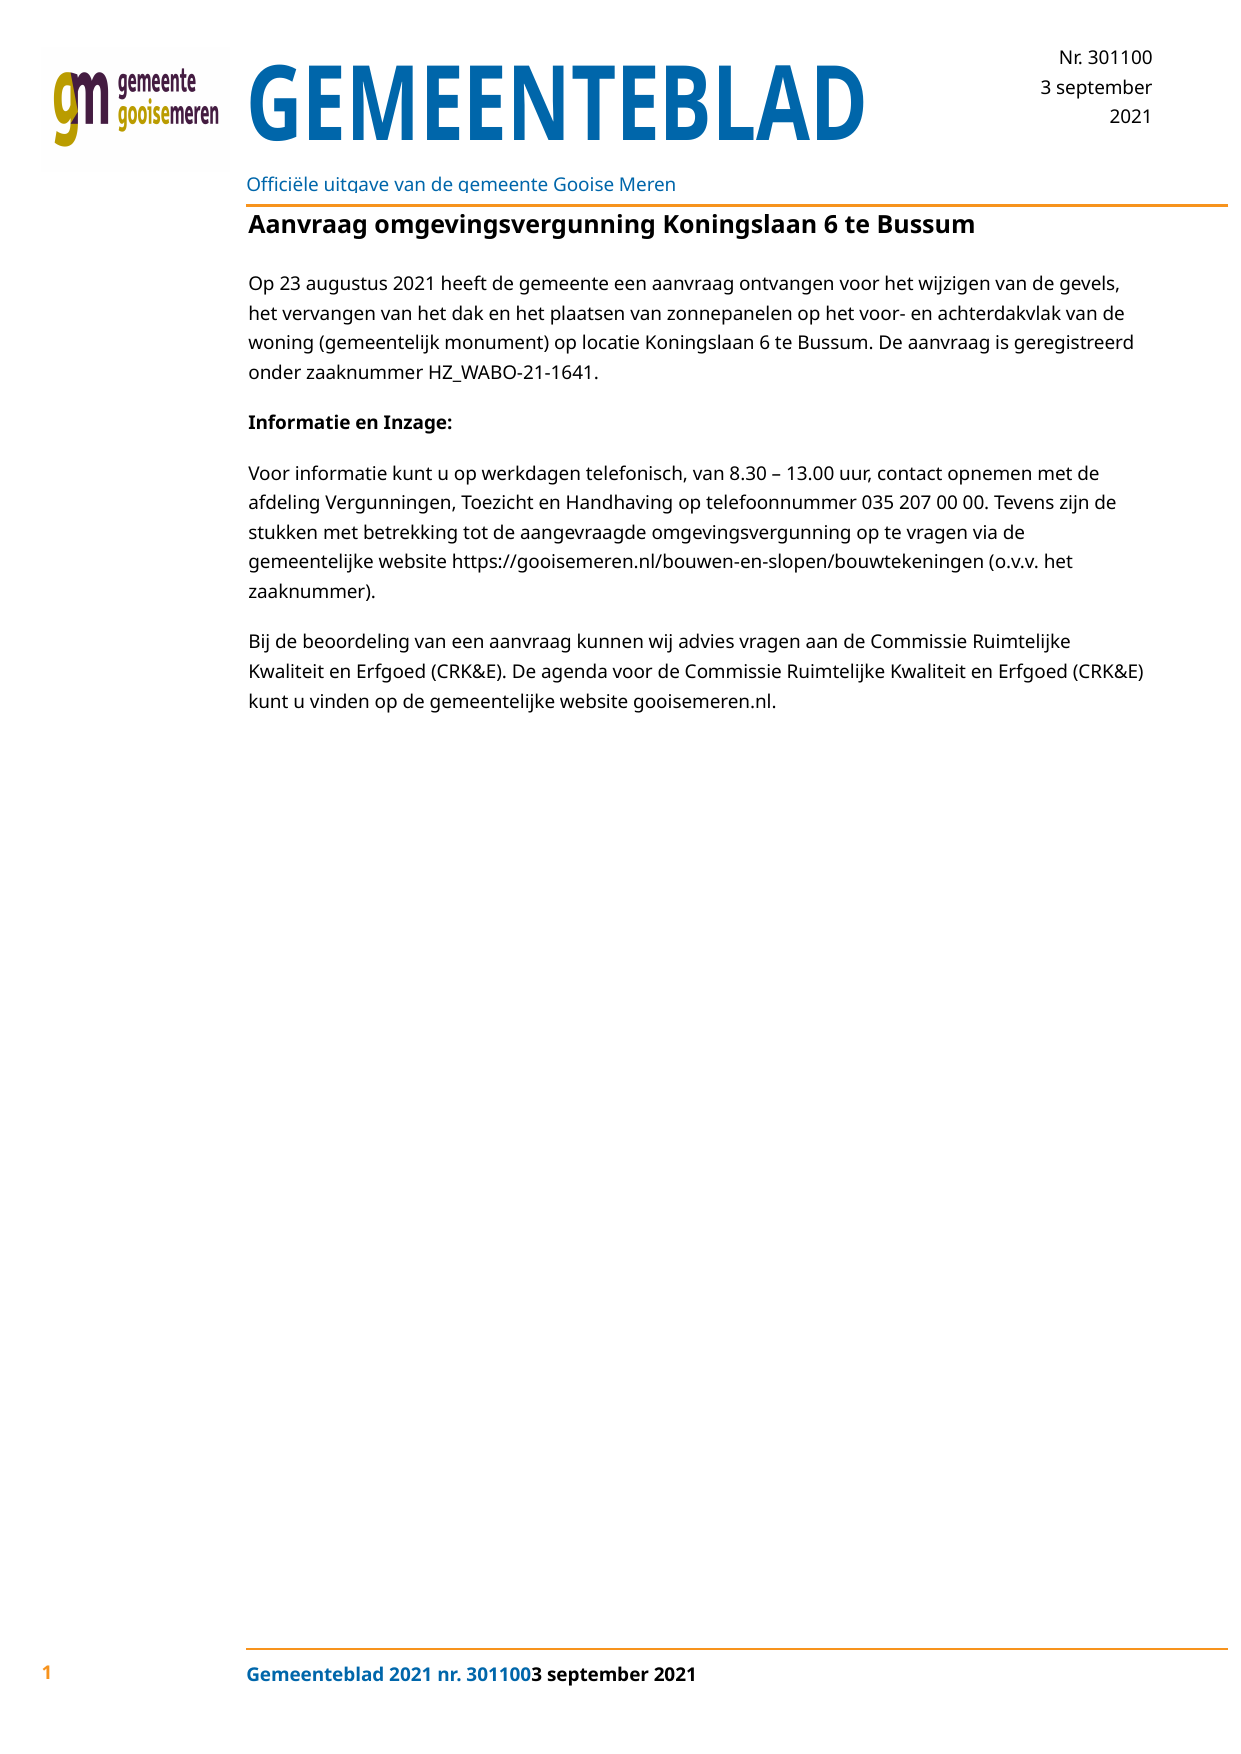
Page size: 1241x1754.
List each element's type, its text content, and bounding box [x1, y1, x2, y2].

text Bij de beoordeling van een aanvraag kunnen wij advies vragen aan de Commissie Ruimtelijke Kwaliteit en Erfgoed (CRK&E). De agenda voor de Commissie Ruimtelijke Kwaliteit en Erfgoed (CRK&E) kunt u vinden op de gemeentelijke website gooisemeren.nl. [248, 629, 1152, 713]
text Op 23 augustus 2021 heeft de gemeente een aanvraag ontvangen voor het wijzigen van de gevels, het vervangen van het dak en het plaatsen van zonnepanelen op het voor- en achterdakvlak van de woning (gemeentelijk monument) op locatie Koningslaan 6 te Bussum. De aanvraag is geregistreerd onder zaaknummer HZ_WABO-21-1641. [248, 270, 1152, 385]
text Aanvraag omgevingsvergunning Koningslaan 6 te Bussum [248, 207, 1152, 241]
picture [41, 47, 231, 172]
text Voor informatie kunt u op werkdagen telefonisch, van 8.30 – 13.00 uur, contact opnemen met de afdeling Vergunningen, Toezicht en Handhaving op telefoonnummer 035 207 00 00. Tevens zijn de stukken met betrekking tot de aangevraagde omgevingsvergunning op te vragen via de gemeentelijke website https://gooisemeren.nl/bouwen-en-slopen/bouwtekeningen (o.v.v. het zaaknummer). [248, 460, 1152, 604]
text Informatie en Inzage: [248, 409, 1152, 435]
